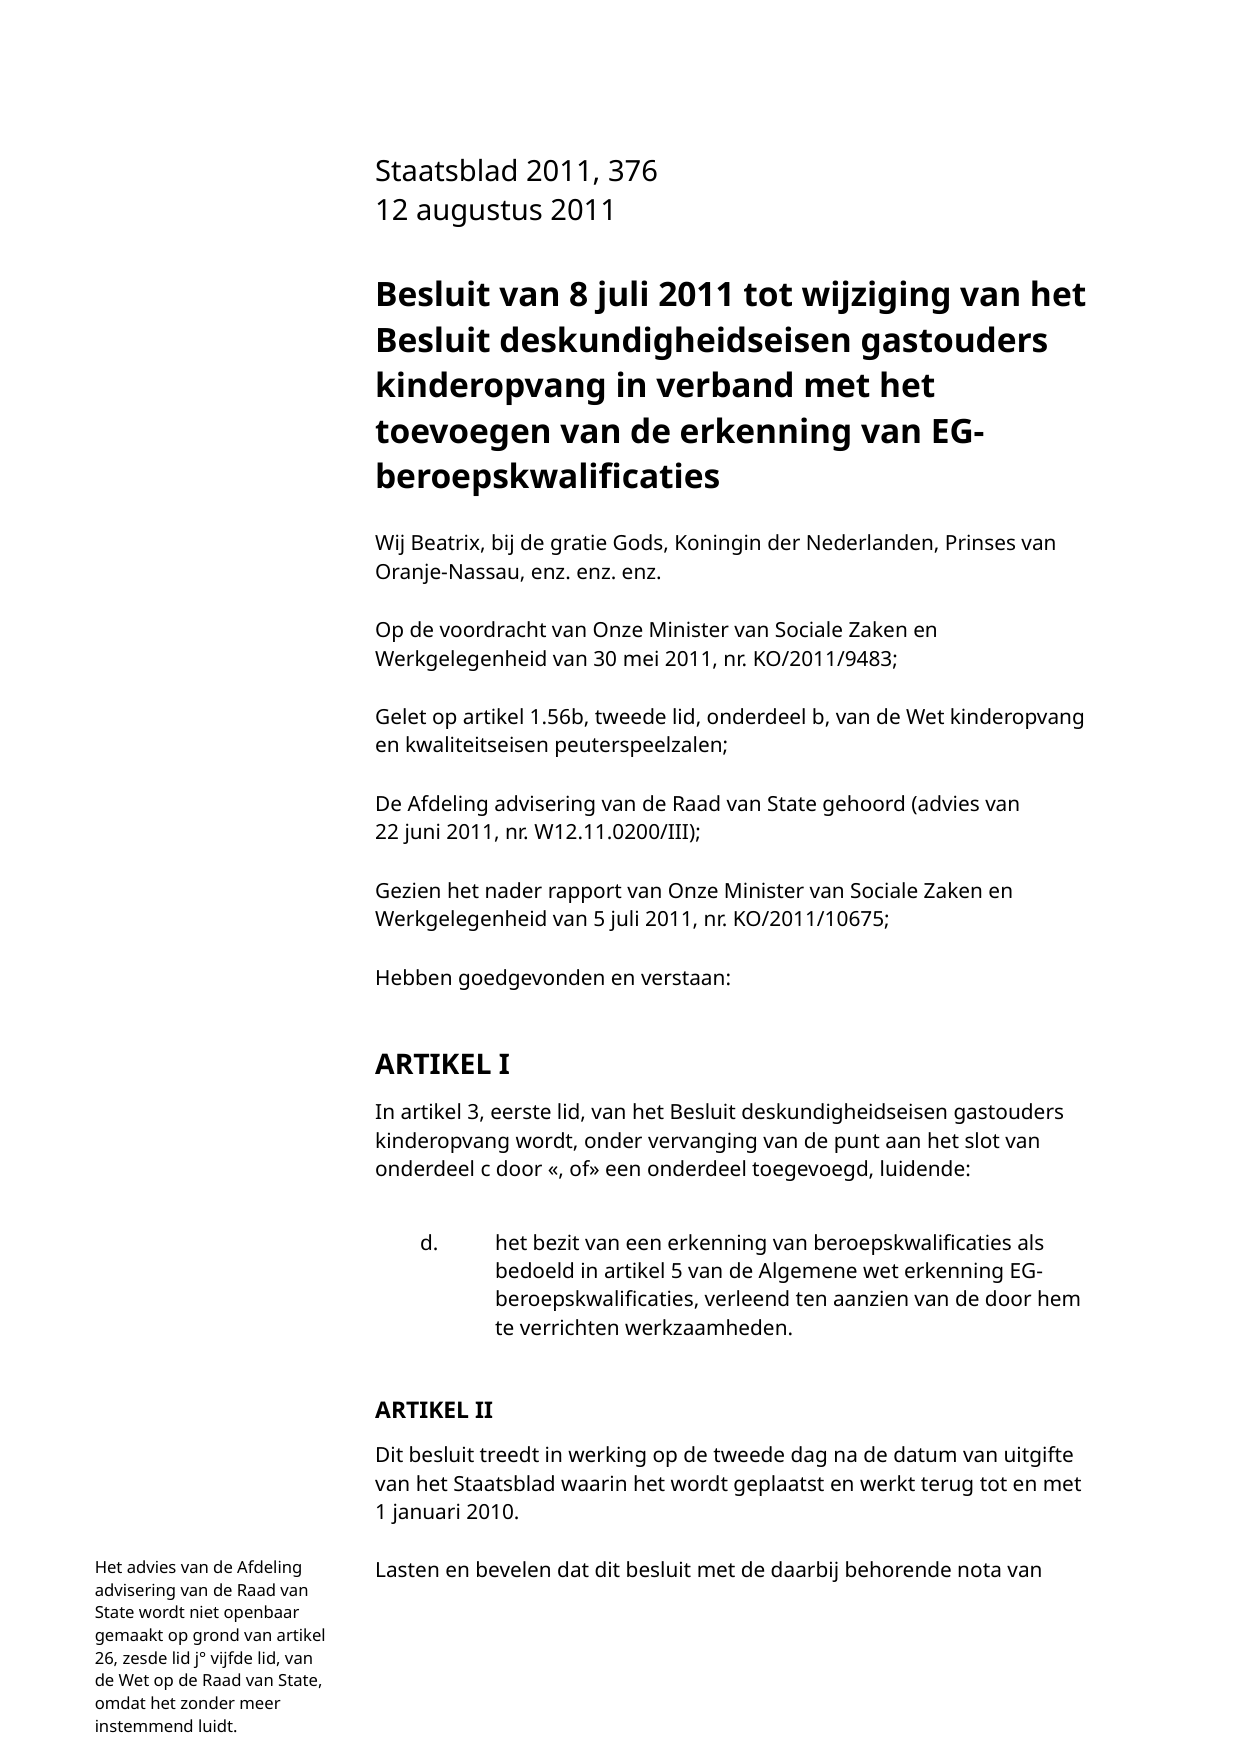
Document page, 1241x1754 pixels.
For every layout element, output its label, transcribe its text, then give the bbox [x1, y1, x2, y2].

text Lasten en bevelen dat dit besluit met de daarbij behorende nota van [375, 1556, 1090, 1584]
subtitle ARTIKEL II [375, 1394, 1090, 1425]
text In artikel 3, eerste lid, van het Besluit deskundigheidseisen gastouders kinderopvang wordt, onder vervanging van de punt aan het slot van onderdeel c door «, of» een onderdeel toegevoegd, luidende: [375, 1097, 1090, 1183]
text Gelet op artikel 1.56b, tweede lid, onderdeel b, van de Wet kinderopvang en kwaliteitseisen peuterspeelzalen; [375, 702, 1090, 759]
text Op de voordracht van Onze Minister van Sociale Zaken en Werkgelegenheid van 30 mei 2011, nr. KO/2011/9483; [375, 615, 1090, 672]
list het bezit van een erkenning van beroepskwalificaties als bedoeld in artikel 5 van de Algemene wet erkenning EG-beroepskwalificaties, verleend ten aanzien van de door hem te verrichten werkzaamheden. [420, 1228, 1090, 1341]
text Gezien het nader rapport van Onze Minister van Sociale Zaken en Werkgelegenheid van 5 juli 2011, nr. KO/2011/10675; [375, 876, 1090, 933]
text Hebben goedgevonden en verstaan: [375, 963, 1090, 991]
text 12 augustus 2011 [375, 190, 1090, 229]
text Wij Beatrix, bij de gratie Gods, Koningin der Nederlanden, Prinses van Oranje-Nassau, enz. enz. enz. [375, 528, 1090, 585]
text Het advies van de Afdeling advisering van de Raad van State wordt niet openbaar gemaakt op grond van artikel 26, zesde lid j° vijfde lid, van de Wet op de Raad van State, omdat het zonder meer instemmend luidt. [94, 1556, 328, 1737]
subtitle ARTIKEL I [375, 1044, 1090, 1082]
text De Afdeling advisering van de Raad van State gehoord (advies van 22 juni 2011, nr. W12.11.0200/III); [375, 789, 1090, 846]
subtitle Besluit van 8 juli 2011 tot wijziging van het Besluit deskundigheidseisen gastouders kinderopvang in verband met het toevoegen van de erkenning van EG-beroepskwalificaties [375, 271, 1090, 498]
text Staatsblad 2011, 376 [375, 150, 1090, 190]
text Dit besluit treedt in werking op de tweede dag na de datum van uitgifte van het Staatsblad waarin het wordt geplaatst en werkt terug tot en met 1 januari 2010. [375, 1440, 1090, 1526]
